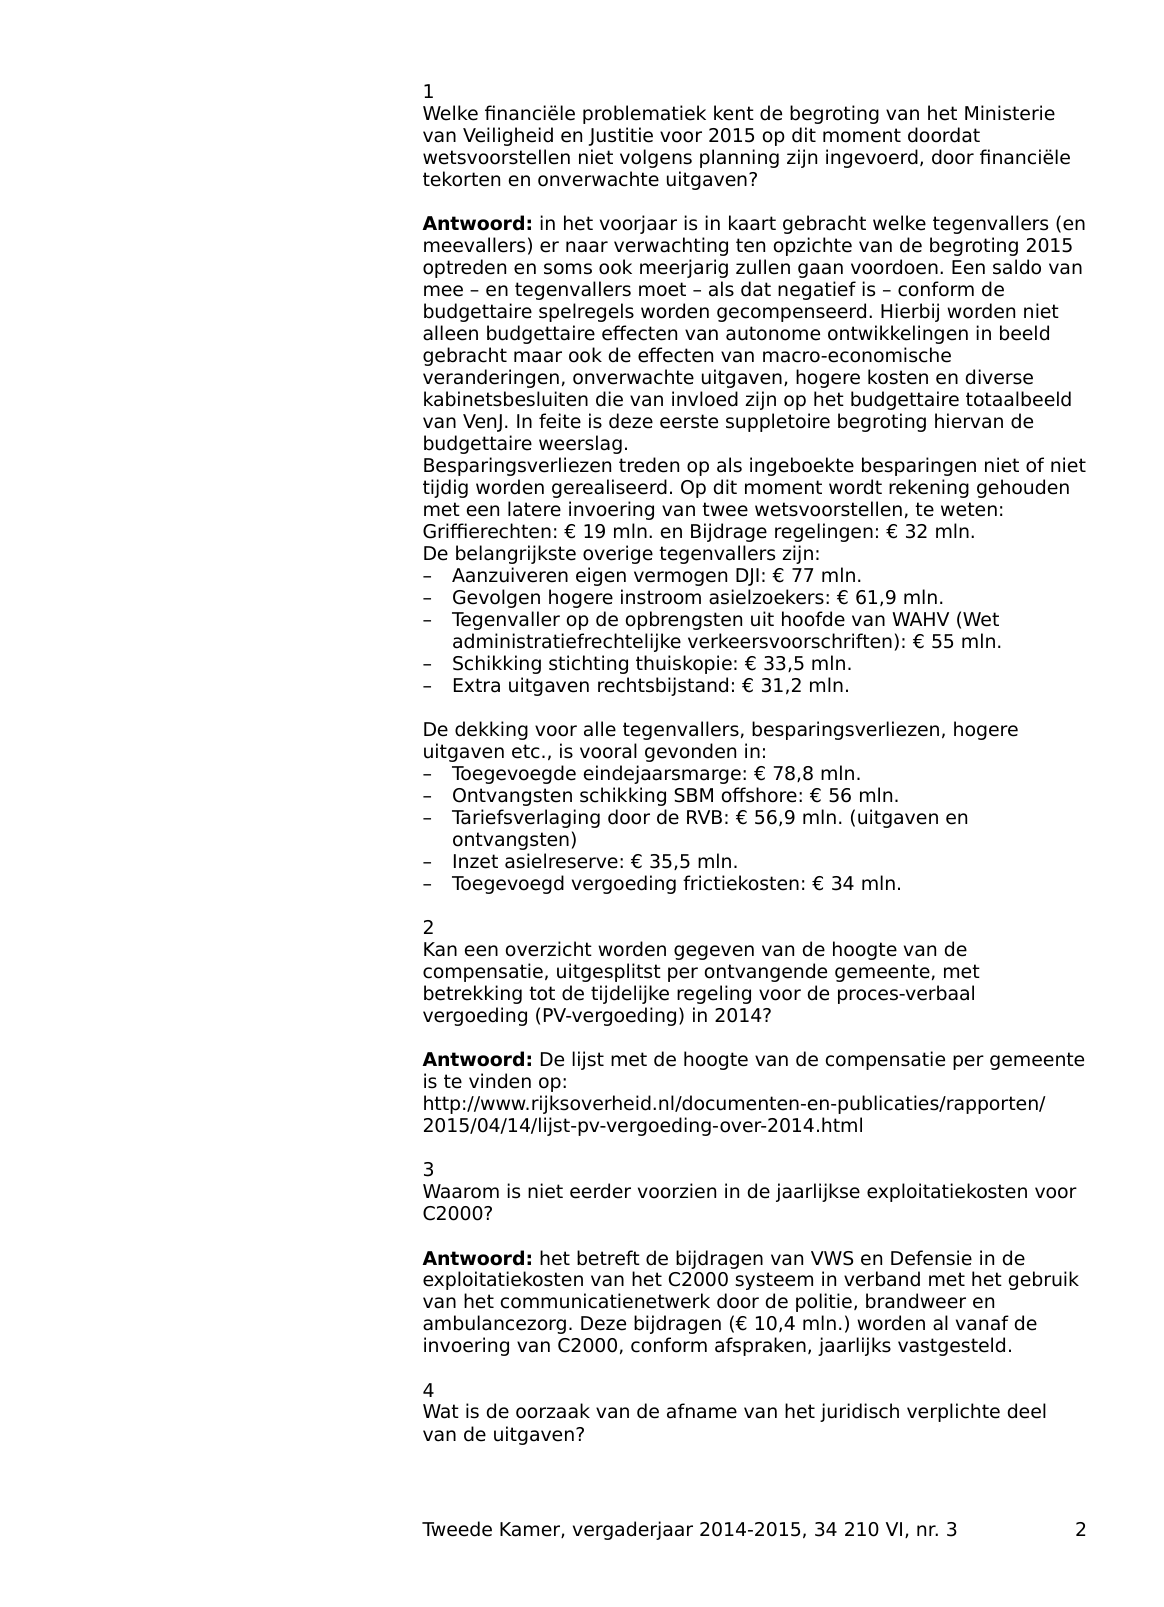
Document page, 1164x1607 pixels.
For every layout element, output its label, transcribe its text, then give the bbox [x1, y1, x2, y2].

text Antwoord: in het voorjaar is in kaart gebracht welke tegenvallers (en meevallers) er naar verwachting ten opzichte van de begroting 2015 optreden en soms ook meerjarig zullen gaan voordoen. Een saldo van mee – en tegenvallers moet – als dat negatief is – conform de budgettaire spelregels worden gecompenseerd. Hierbij worden niet alleen budgettaire effecten van autonome ontwikkelingen in beeld gebracht maar ook de effecten van macro-economische veranderingen, onverwachte uitgaven, hogere kosten en diverse kabinetsbesluiten die van invloed zijn op het budgettaire totaalbeeld van VenJ. In feite is deze eerste suppletoire begroting hiervan de budgettaire weerslag. [422, 213, 1087, 455]
text 1 [422, 81, 1087, 103]
text Griffierechten: € 19 mln. en Bijdrage regelingen: € 32 mln. [422, 521, 1087, 543]
text – Extra uitgaven rechtsbijstand: € 31,2 mln. [422, 675, 1087, 697]
text http://www.rijksoverheid.nl/documenten-en-publicaties/rapporten/2015/04/14/lijst-pv-vergoeding-over-2014.html [422, 1093, 1087, 1137]
text Besparingsverliezen treden op als ingeboekte besparingen niet of niet tijdig worden gerealiseerd. Op dit moment wordt rekening gehouden met een latere invoering van twee wetsvoorstellen, te weten: [422, 455, 1087, 521]
text – Tegenvaller op de opbrengsten uit hoofde van WAHV (Wet administratiefrechtelijke verkeersvoorschriften): € 55 mln. [422, 609, 1087, 653]
text – Ontvangsten schikking SBM offshore: € 56 mln. [422, 785, 1087, 807]
text – Schikking stichting thuiskopie: € 33,5 mln. [422, 653, 1087, 675]
text – Aanzuiveren eigen vermogen DJI: € 77 mln. [422, 565, 1087, 587]
text – Tariefsverlaging door de RVB: € 56,9 mln. (uitgaven en ontvangsten) [422, 807, 1087, 851]
text – Inzet asielreserve: € 35,5 mln. [422, 851, 1087, 873]
text Welke financiële problematiek kent de begroting van het Ministerie van Veiligheid en Justitie voor 2015 op dit moment doordat wetsvoorstellen niet volgens planning zijn ingevoerd, door financiële tekorten en onverwachte uitgaven? [422, 103, 1087, 191]
text Antwoord: het betreft de bijdragen van VWS en Defensie in de exploitatiekosten van het C2000 systeem in verband met het gebruik van het communicatienetwerk door de politie, brandweer en ambulancezorg. Deze bijdragen (€ 10,4 mln.) worden al vanaf de invoering van C2000, conform afspraken, jaarlijks vastgesteld. [422, 1247, 1087, 1357]
text – Toegevoegd vergoeding frictiekosten: € 34 mln. [422, 873, 1087, 895]
text Kan een overzicht worden gegeven van de hoogte van de compensatie, uitgesplitst per ontvangende gemeente, met betrekking tot de tijdelijke regeling voor de proces-verbaal vergoeding (PV-vergoeding) in 2014? [422, 939, 1087, 1027]
text De belangrijkste overige tegenvallers zijn: [422, 543, 1087, 565]
text De dekking voor alle tegenvallers, besparingsverliezen, hogere uitgaven etc., is vooral gevonden in: [422, 719, 1087, 763]
text Antwoord: De lijst met de hoogte van de compensatie per gemeente is te vinden op: [422, 1049, 1087, 1093]
text 3 [422, 1159, 1087, 1181]
text 4 [422, 1379, 1087, 1401]
text 2 [422, 917, 1087, 939]
text Wat is de oorzaak van de afname van het juridisch verplichte deel van de uitgaven? [422, 1401, 1087, 1445]
text – Toegevoegde eindejaarsmarge: € 78,8 mln. [422, 763, 1087, 785]
text Waarom is niet eerder voorzien in de jaarlijkse exploitatiekosten voor C2000? [422, 1181, 1087, 1225]
text – Gevolgen hogere instroom asielzoekers: € 61,9 mln. [422, 587, 1087, 609]
